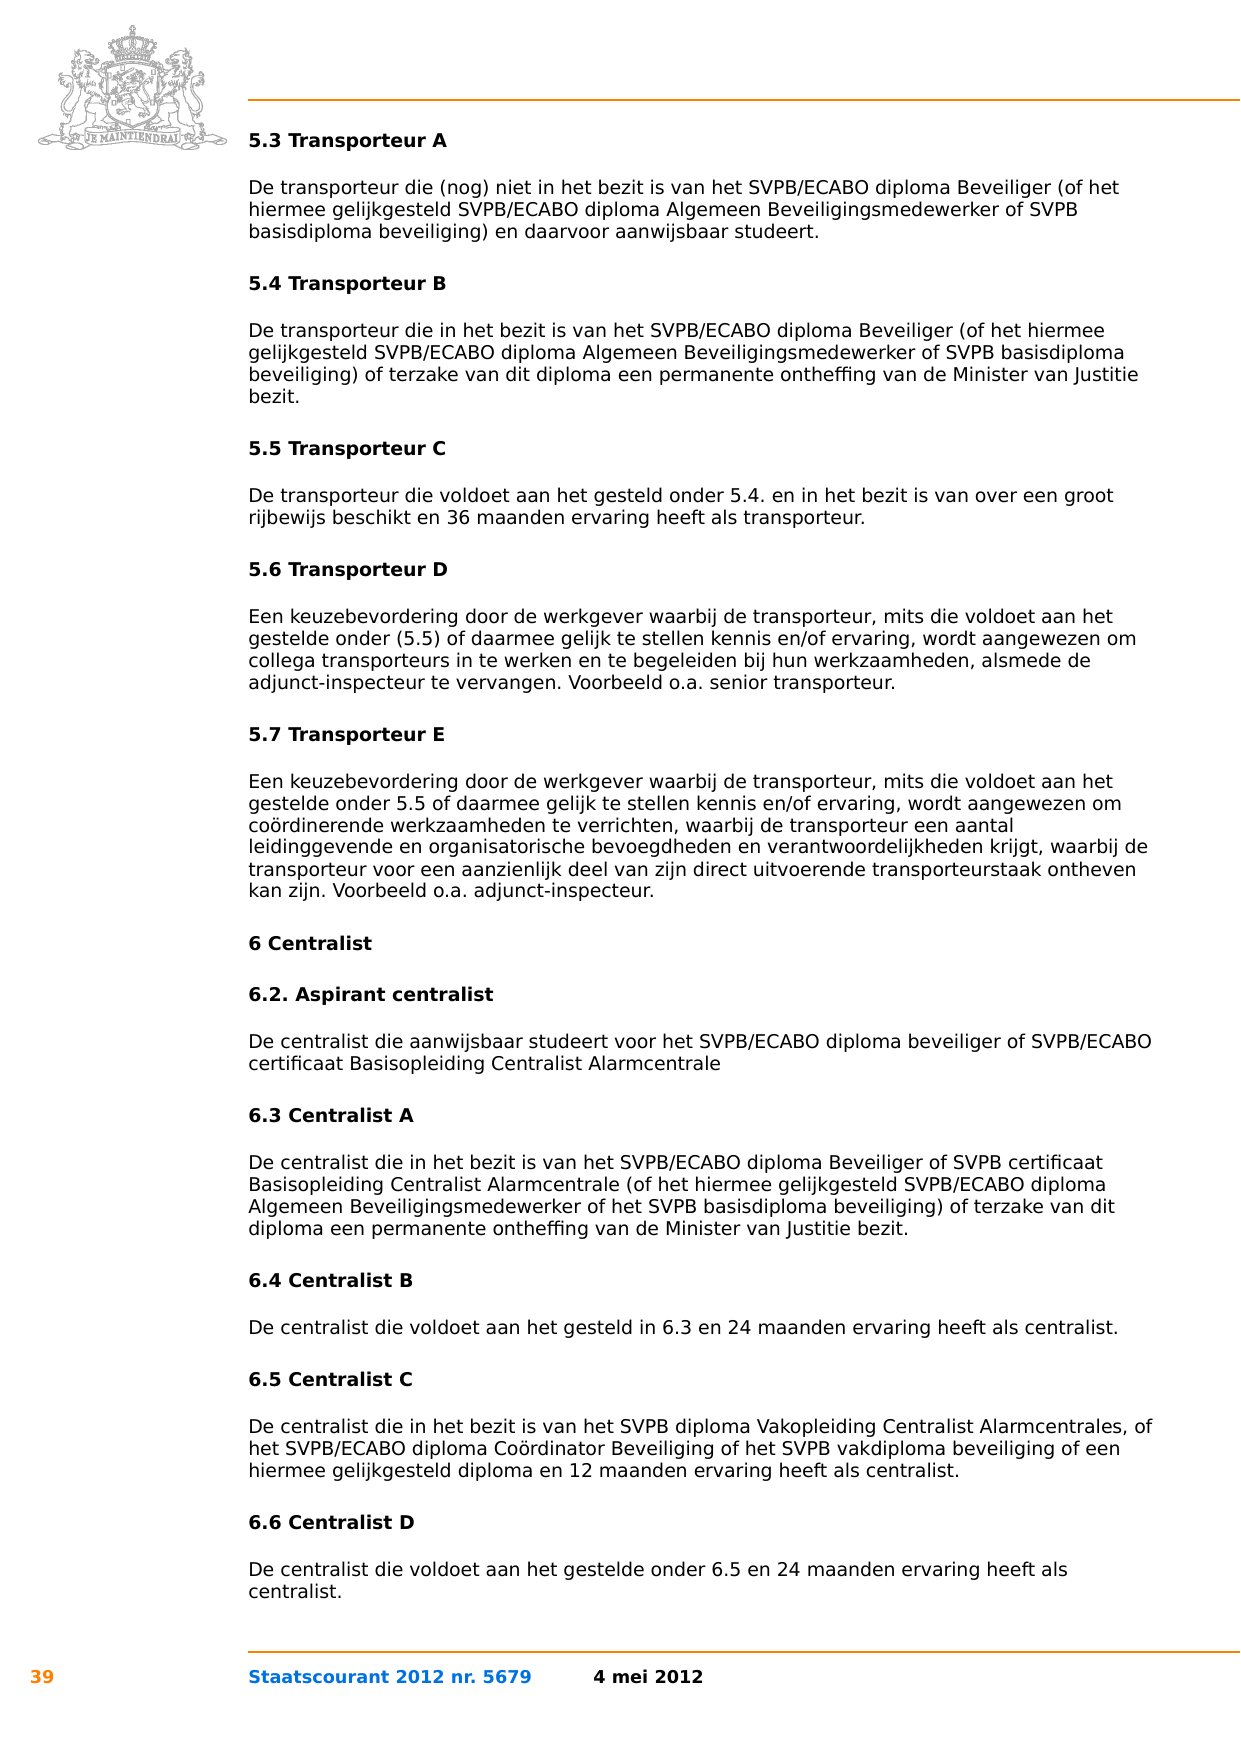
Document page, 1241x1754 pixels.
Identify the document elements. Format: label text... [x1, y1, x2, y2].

text De transporteur die voldoet aan het gesteld onder 5.4. en in het bezit is van over een groot rijbewijs beschikt en 36 maanden ervaring heeft als transporteur. [248, 485, 1163, 529]
subtitle 5.7 Transporteur E [248, 723, 1163, 746]
subtitle 6.4 Centralist B [248, 1270, 1163, 1292]
text Een keuzebevordering door de werkgever waarbij de transporteur, mits die voldoet aan het gestelde onder 5.5 of daarmee gelijk te stellen kennis en/of ervaring, wordt aangewezen om coördinerende werkzaamheden te verrichten, waarbij de transporteur een aantal leidinggevende en organisatorische bevoegdheden en verantwoordelijkheden krijgt, waarbij de transporteur voor een aanzienlijk deel van zijn direct uitvoerende transporteurstaak ontheven kan zijn. Voorbeeld o.a. adjunct-inspecteur. [248, 771, 1163, 902]
text De transporteur die in het bezit is van het SVPB/ECABO diploma Beveiliger (of het hiermee gelijkgesteld SVPB/ECABO diploma Algemeen Beveiligingsmedewerker of SVPB basisdiploma beveiliging) of terzake van dit diploma een permanente ontheffing van de Minister van Justitie bezit. [248, 320, 1163, 408]
subtitle 6.5 Centralist C [248, 1369, 1163, 1391]
subtitle 6.6 Centralist D [248, 1512, 1163, 1534]
text De centralist die in het bezit is van het SVPB diploma Vakopleiding Centralist Alarmcentrales, of het SVPB/ECABO diploma Coördinator Beveiliging of het SVPB vakdiploma beveiliging of een hiermee gelijkgesteld diploma en 12 maanden ervaring heeft als centralist. [248, 1416, 1163, 1482]
text De centralist die in het bezit is van het SVPB/ECABO diploma Beveiliger of SVPB certificaat Basisopleiding Centralist Alarmcentrale (of het hiermee gelijkgesteld SVPB/ECABO diploma Algemeen Beveiligingsmedewerker of het SVPB basisdiploma beveiliging) of terzake van dit diploma een permanente ontheffing van de Minister van Justitie bezit. [248, 1152, 1163, 1240]
subtitle 6 Centralist [248, 932, 1163, 954]
subtitle 6.2. Aspirant centralist [248, 984, 1163, 1006]
picture [38, 25, 227, 150]
text De centralist die voldoet aan het gesteld in 6.3 en 24 maanden ervaring heeft als centralist. [248, 1317, 1163, 1339]
text De centralist die voldoet aan het gestelde onder 6.5 en 24 maanden ervaring heeft als centralist. [248, 1559, 1163, 1603]
subtitle 6.3 Centralist A [248, 1105, 1163, 1127]
text De centralist die aanwijsbaar studeert voor het SVPB/ECABO diploma beveiliger of SVPB/ECABO certificaat Basisopleiding Centralist Alarmcentrale [248, 1031, 1163, 1075]
text Een keuzebevordering door de werkgever waarbij de transporteur, mits die voldoet aan het gestelde onder (5.5) of daarmee gelijk te stellen kennis en/of ervaring, wordt aangewezen om collega transporteurs in te werken en te begeleiden bij hun werkzaamheden, alsmede de adjunct-inspecteur te vervangen. Voorbeeld o.a. senior transporteur. [248, 606, 1163, 693]
text De transporteur die (nog) niet in het bezit is van het SVPB/ECABO diploma Beveiliger (of het hiermee gelijkgesteld SVPB/ECABO diploma Algemeen Beveiligingsmedewerker of SVPB basisdiploma beveiliging) en daarvoor aanwijsbaar studeert. [248, 177, 1163, 243]
subtitle 5.4 Transporteur B [248, 273, 1163, 295]
subtitle 5.5 Transporteur C [248, 438, 1163, 460]
subtitle 5.3 Transporteur A [248, 130, 1163, 152]
subtitle 5.6 Transporteur D [248, 559, 1163, 581]
